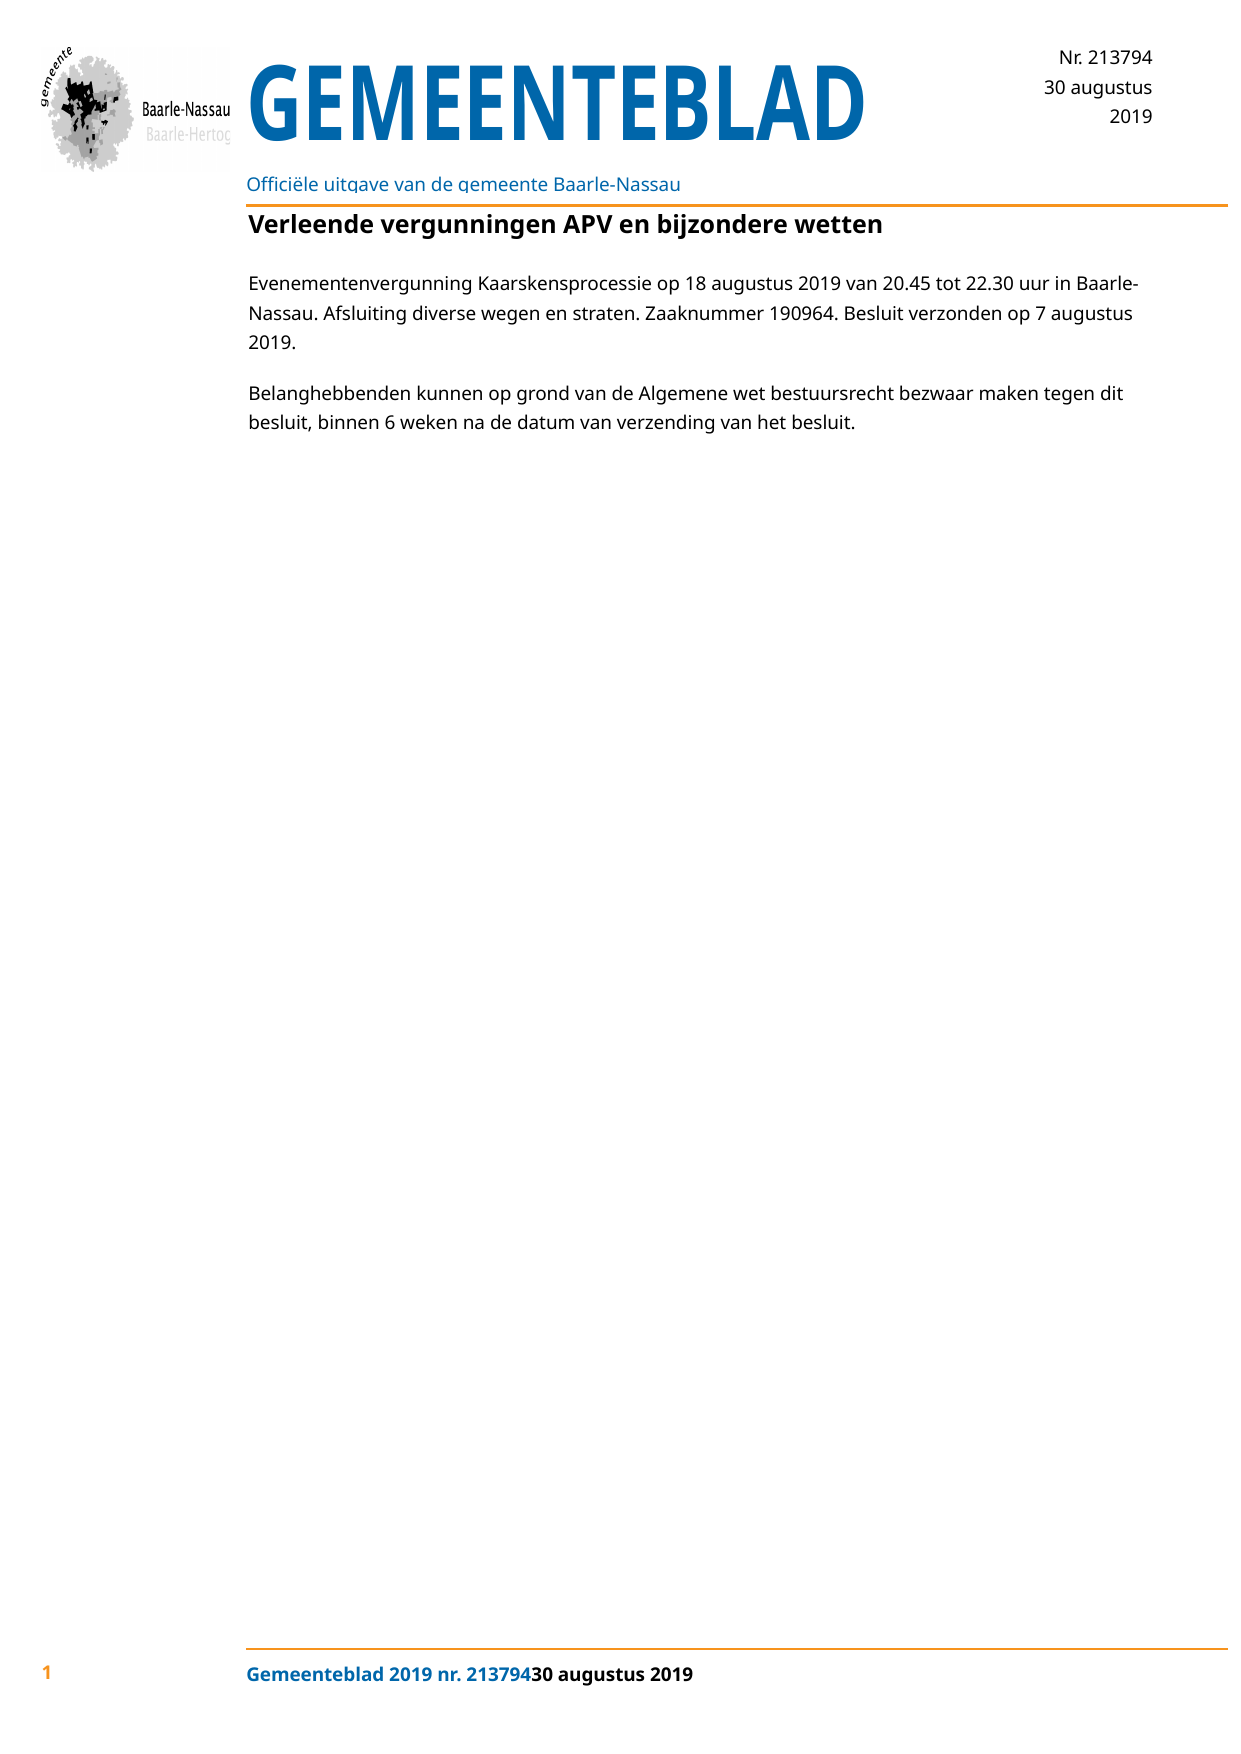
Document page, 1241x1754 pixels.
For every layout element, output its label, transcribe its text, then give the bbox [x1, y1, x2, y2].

text Belanghebbenden kunnen op grond van de Algemene wet bestuursrecht bezwaar maken tegen dit besluit, binnen 6 weken na de datum van verzending van het besluit. [248, 380, 1152, 435]
picture [41, 47, 231, 172]
text Evenementenvergunning Kaarskensprocessie op 18 augustus 2019 van 20.45 tot 22.30 uur in Baarle-Nassau. Afsluiting diverse wegen en straten. Zaaknummer 190964. Besluit verzonden op 7 augustus 2019. [248, 270, 1152, 355]
text Verleende vergunningen APV en bijzondere wetten [248, 207, 1152, 241]
